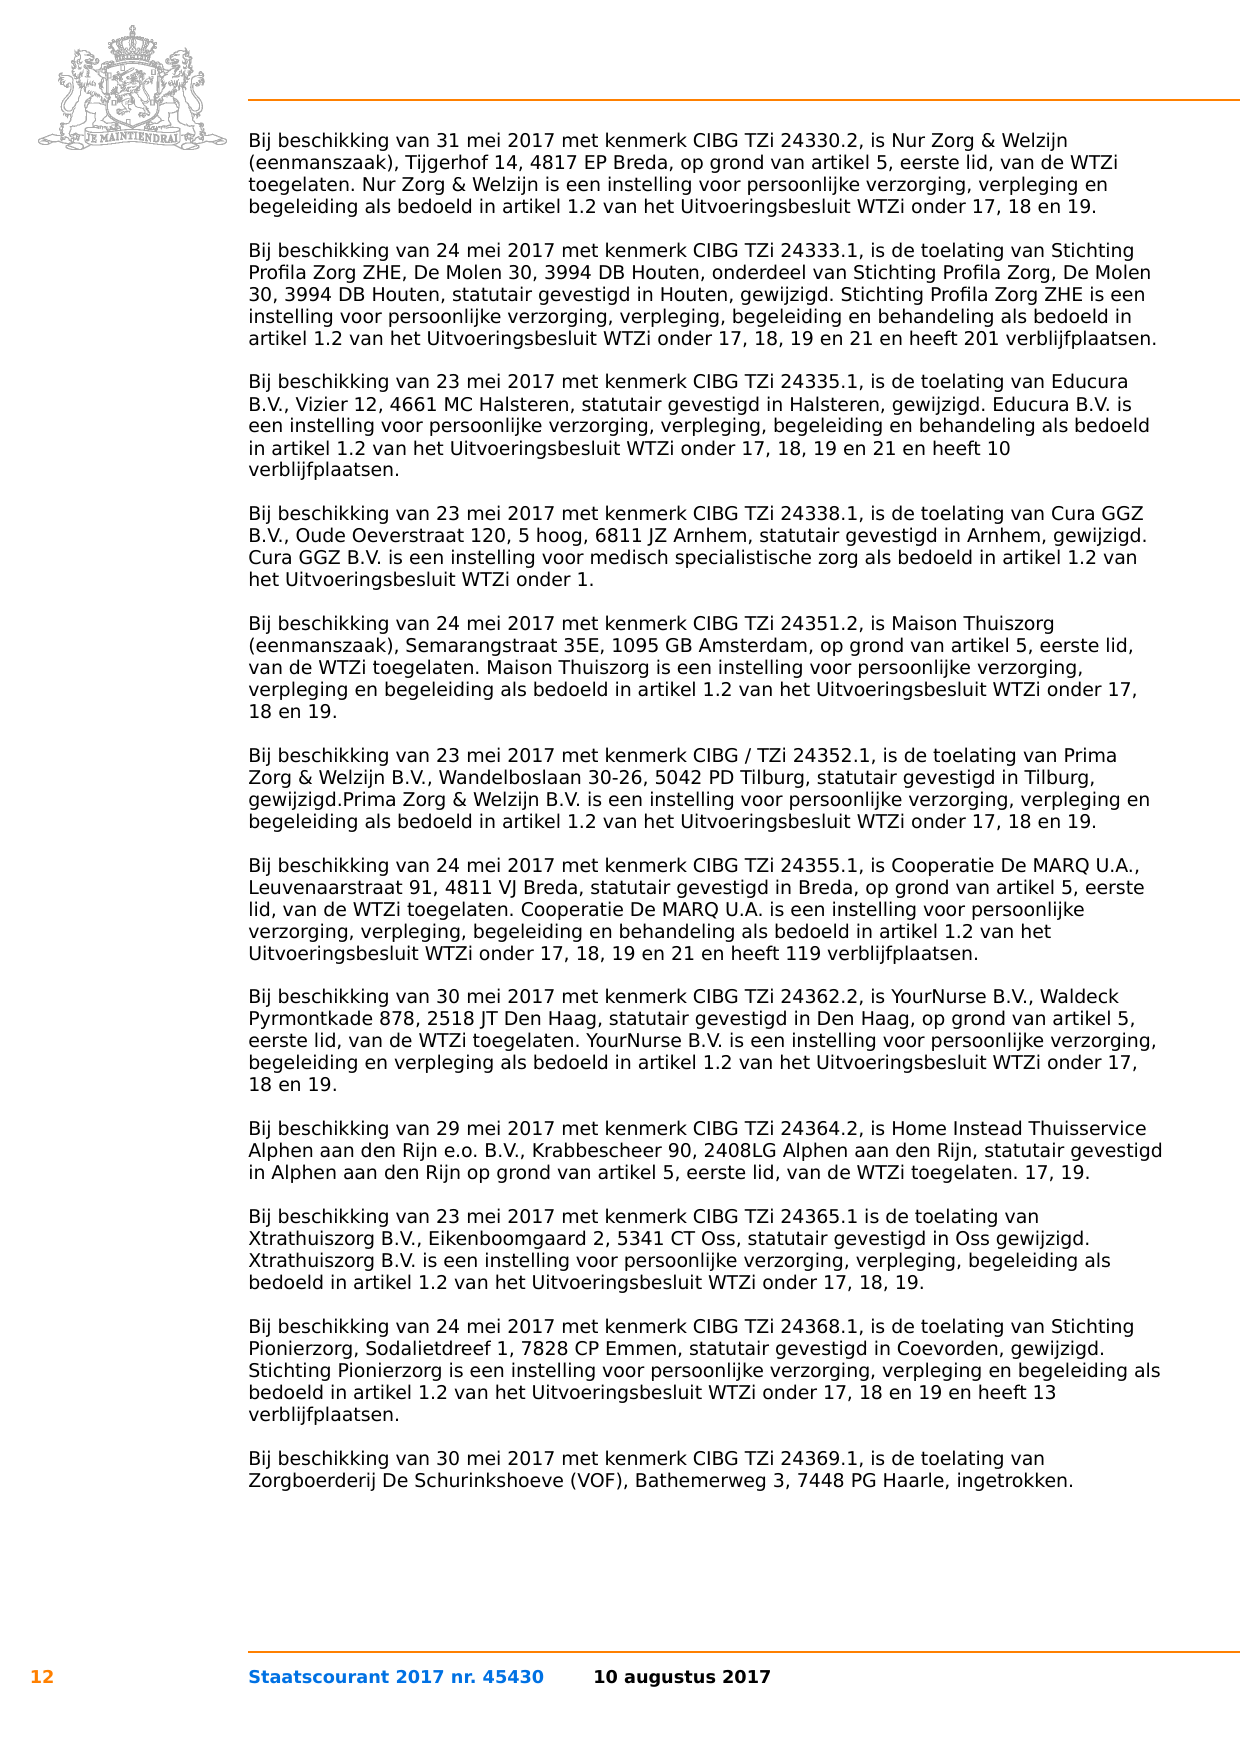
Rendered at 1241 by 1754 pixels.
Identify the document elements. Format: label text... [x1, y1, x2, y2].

text Bij beschikking van 24 mei 2017 met kenmerk CIBG TZi 24368.1, is de toelating van Stichting Pionierzorg, Sodalietdreef 1, 7828 CP Emmen, statutair gevestigd in Coevorden, gewijzigd. Stichting Pionierzorg is een instelling voor persoonlijke verzorging, verpleging en begeleiding als bedoeld in artikel 1.2 van het Uitvoeringsbesluit WTZi onder 17, 18 en 19 en heeft 13 verblijfplaatsen. [248, 1316, 1163, 1426]
text Bij beschikking van 23 mei 2017 met kenmerk CIBG / TZi 24352.1, is de toelating van Prima Zorg & Welzijn B.V., Wandelboslaan 30-26, 5042 PD Tilburg, statutair gevestigd in Tilburg, gewijzigd.Prima Zorg & Welzijn B.V. is een instelling voor persoonlijke verzorging, verpleging en begeleiding als bedoeld in artikel 1.2 van het Uitvoeringsbesluit WTZi onder 17, 18 en 19. [248, 745, 1163, 833]
text Bij beschikking van 24 mei 2017 met kenmerk CIBG TZi 24355.1, is Cooperatie De MARQ U.A., Leuvenaarstraat 91, 4811 VJ Breda, statutair gevestigd in Breda, op grond van artikel 5, eerste lid, van de WTZi toegelaten. Cooperatie De MARQ U.A. is een instelling voor persoonlijke verzorging, verpleging, begeleiding en behandeling als bedoeld in artikel 1.2 van het Uitvoeringsbesluit WTZi onder 17, 18, 19 en 21 en heeft 119 verblijfplaatsen. [248, 854, 1163, 964]
text Bij beschikking van 24 mei 2017 met kenmerk CIBG TZi 24351.2, is Maison Thuiszorg (eenmanszaak), Semarangstraat 35E, 1095 GB Amsterdam, op grond van artikel 5, eerste lid, van de WTZi toegelaten. Maison Thuiszorg is een instelling voor persoonlijke verzorging, verpleging en begeleiding als bedoeld in artikel 1.2 van het Uitvoeringsbesluit WTZi onder 17, 18 en 19. [248, 613, 1163, 723]
text Bij beschikking van 30 mei 2017 met kenmerk CIBG TZi 24362.2, is YourNurse B.V., Waldeck Pyrmontkade 878, 2518 JT Den Haag, statutair gevestigd in Den Haag, op grond van artikel 5, eerste lid, van de WTZi toegelaten. YourNurse B.V. is een instelling voor persoonlijke verzorging, begeleiding en verpleging als bedoeld in artikel 1.2 van het Uitvoeringsbesluit WTZi onder 17, 18 en 19. [248, 986, 1163, 1096]
text Bij beschikking van 29 mei 2017 met kenmerk CIBG TZi 24364.2, is Home Instead Thuisservice Alphen aan den Rijn e.o. B.V., Krabbescheer 90, 2408LG Alphen aan den Rijn, statutair gevestigd in Alphen aan den Rijn op grond van artikel 5, eerste lid, van de WTZi toegelaten. 17, 19. [248, 1118, 1163, 1184]
text Bij beschikking van 23 mei 2017 met kenmerk CIBG TZi 24338.1, is de toelating van Cura GGZ B.V., Oude Oeverstraat 120, 5 hoog, 6811 JZ Arnhem, statutair gevestigd in Arnhem, gewijzigd. Cura GGZ B.V. is een instelling voor medisch specialistische zorg als bedoeld in artikel 1.2 van het Uitvoeringsbesluit WTZi onder 1. [248, 503, 1163, 591]
text Bij beschikking van 30 mei 2017 met kenmerk CIBG TZi 24369.1, is de toelating van Zorgboerderij De Schurinkshoeve (VOF), Bathemerweg 3, 7448 PG Haarle, ingetrokken. [248, 1447, 1163, 1491]
picture [38, 25, 227, 150]
text Bij beschikking van 24 mei 2017 met kenmerk CIBG TZi 24333.1, is de toelating van Stichting Profila Zorg ZHE, De Molen 30, 3994 DB Houten, onderdeel van Stichting Profila Zorg, De Molen 30, 3994 DB Houten, statutair gevestigd in Houten, gewijzigd. Stichting Profila Zorg ZHE is een instelling voor persoonlijke verzorging, verpleging, begeleiding en behandeling als bedoeld in artikel 1.2 van het Uitvoeringsbesluit WTZi onder 17, 18, 19 en 21 en heeft 201 verblijfplaatsen. [248, 240, 1163, 349]
text Bij beschikking van 31 mei 2017 met kenmerk CIBG TZi 24330.2, is Nur Zorg & Welzijn (eenmanszaak), Tijgerhof 14, 4817 EP Breda, op grond van artikel 5, eerste lid, van de WTZi toegelaten. Nur Zorg & Welzijn is een instelling voor persoonlijke verzorging, verpleging en begeleiding als bedoeld in artikel 1.2 van het Uitvoeringsbesluit WTZi onder 17, 18 en 19. [248, 130, 1163, 218]
text Bij beschikking van 23 mei 2017 met kenmerk CIBG TZi 24335.1, is de toelating van Educura B.V., Vizier 12, 4661 MC Halsteren, statutair gevestigd in Halsteren, gewijzigd. Educura B.V. is een instelling voor persoonlijke verzorging, verpleging, begeleiding en behandeling als bedoeld in artikel 1.2 van het Uitvoeringsbesluit WTZi onder 17, 18, 19 en 21 en heeft 10 verblijfplaatsen. [248, 371, 1163, 481]
text Bij beschikking van 23 mei 2017 met kenmerk CIBG TZi 24365.1 is de toelating van Xtrathuiszorg B.V., Eikenboomgaard 2, 5341 CT Oss, statutair gevestigd in Oss gewijzigd. Xtrathuiszorg B.V. is een instelling voor persoonlijke verzorging, verpleging, begeleiding als bedoeld in artikel 1.2 van het Uitvoeringsbesluit WTZi onder 17, 18, 19. [248, 1206, 1163, 1294]
